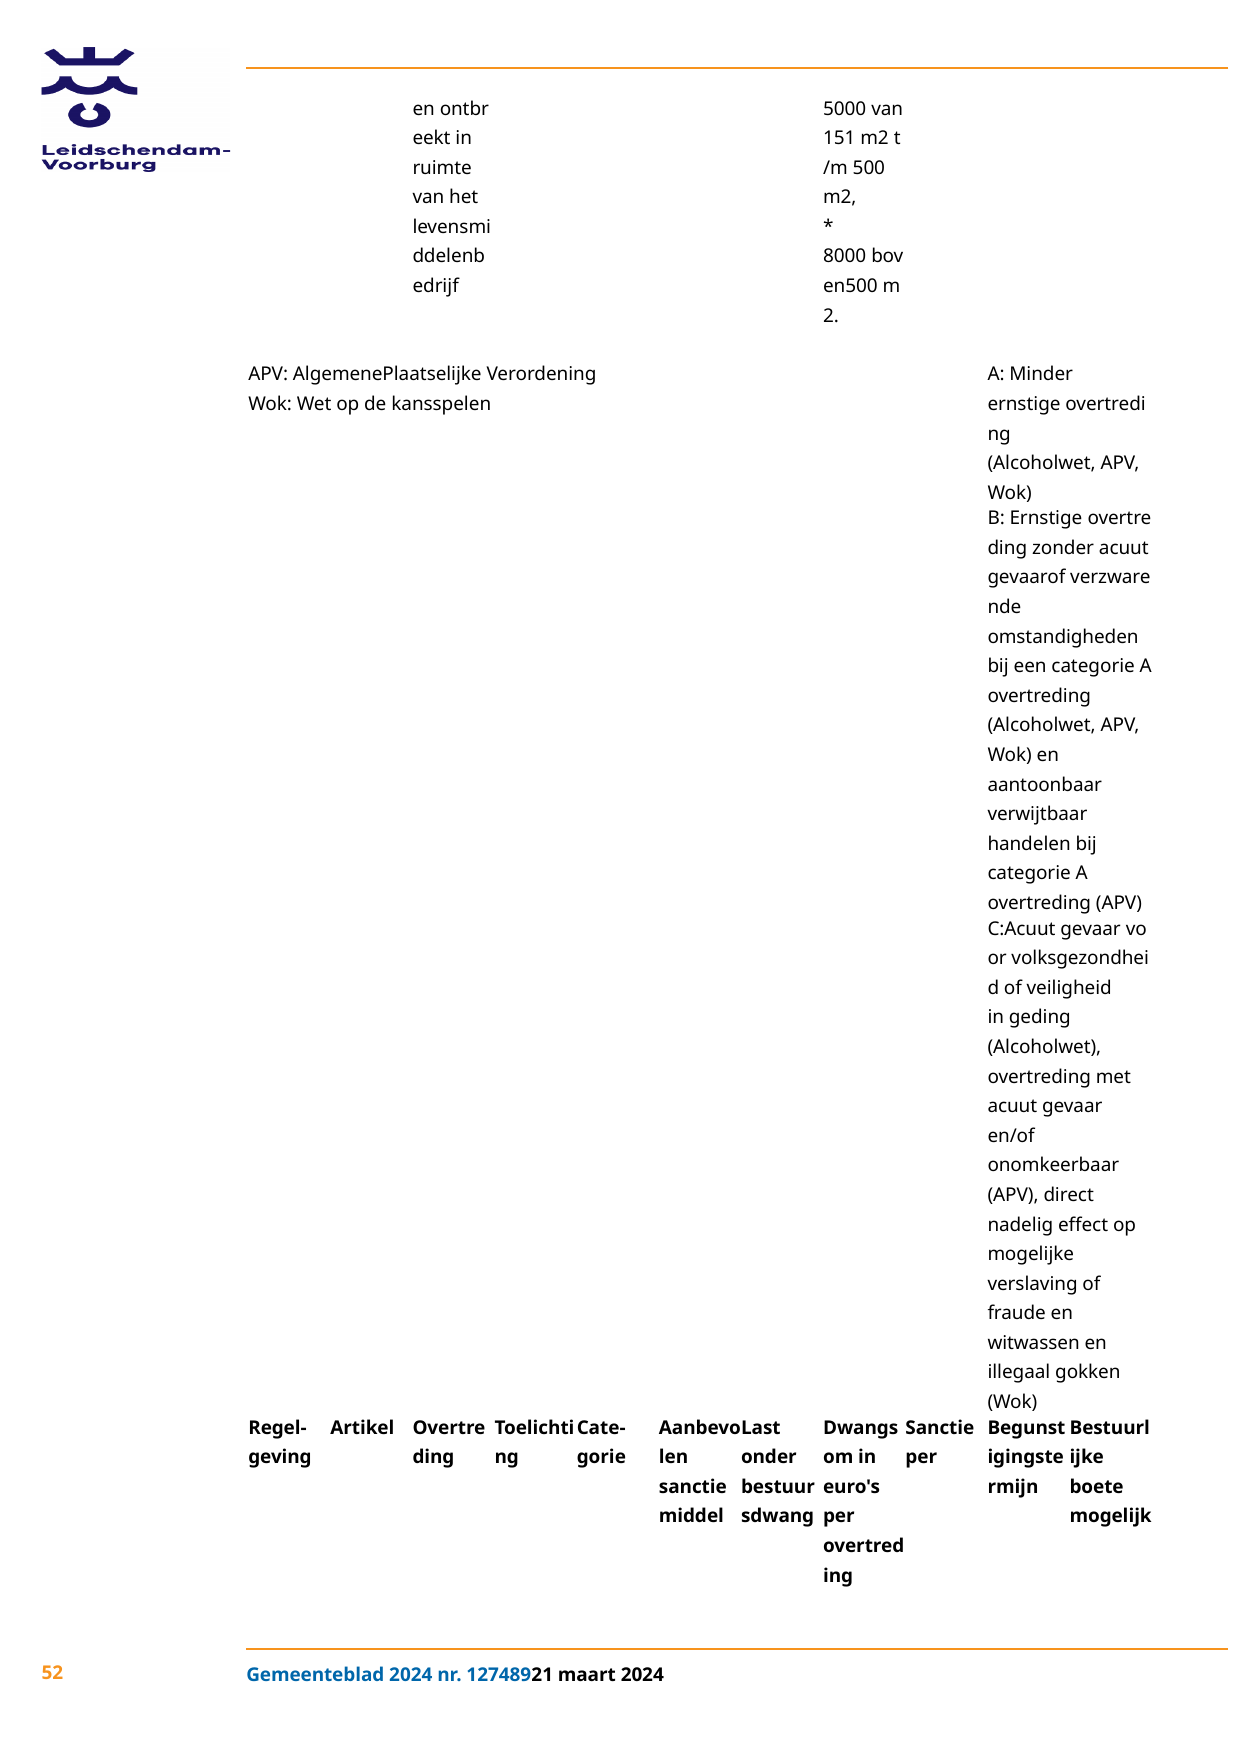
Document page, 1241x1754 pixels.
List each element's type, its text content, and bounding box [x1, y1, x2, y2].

table_cell [330, 95, 412, 328]
table_cell [987, 95, 1069, 328]
table_cell [741, 95, 823, 328]
table_cell [248, 95, 330, 328]
table_cell Last onder bestuursdwang [741, 1414, 823, 1588]
table_cell Bestuurlijke boete mogelijk [1069, 1414, 1152, 1588]
table_cell B: Ernstige overtreding zonder acuut gevaarof verzwarende omstandigheden bij een categorie A overtreding (Alcoholwet, APV, Wok) en aantoonbaar verwijtbaar handelen bij categorie A overtreding (APV) [987, 505, 1152, 915]
table_cell Overtreding [412, 1414, 494, 1588]
table_header A: Minder ernstige overtreding (Alcoholwet, APV, Wok) [987, 361, 1152, 504]
table_cell Cate- gorie [577, 1414, 659, 1588]
table_cell [1069, 95, 1152, 328]
table_cell Dwangsom in euro's per overtreding [823, 1414, 905, 1588]
table_cell Artikel [330, 1414, 412, 1588]
table_cell [577, 95, 659, 328]
table_cell Begunstigingstermijn [987, 1414, 1069, 1588]
table_cell en ontbreekt in ruimte van het levensmiddelenbedrijf [412, 95, 494, 328]
table_cell Toelichting [494, 1414, 577, 1588]
picture [41, 47, 231, 172]
table_cell Sanctie per [905, 1414, 987, 1588]
table_cell Aanbevolen sanctiemiddel [659, 1414, 741, 1588]
table_header APV: AlgemenePlaatselijke Verordening Wok: Wet op de kansspelen [248, 361, 987, 1414]
table_cell Regel- geving [248, 1414, 330, 1588]
table_cell 5000 van 151 m2 t/m 500 m2, * 8000 boven500 m2. [823, 95, 905, 328]
table_cell C:Acuut gevaar voor volksgezondheid of veiligheid in geding (Alcoholwet), overtreding met acuut gevaar en/of onomkeerbaar (APV), direct nadelig effect op mogelijke verslaving of fraude en witwassen en illegaal gokken (Wok) [987, 915, 1152, 1414]
table_cell [905, 95, 987, 328]
table_cell [494, 95, 577, 328]
table_cell [659, 95, 741, 328]
